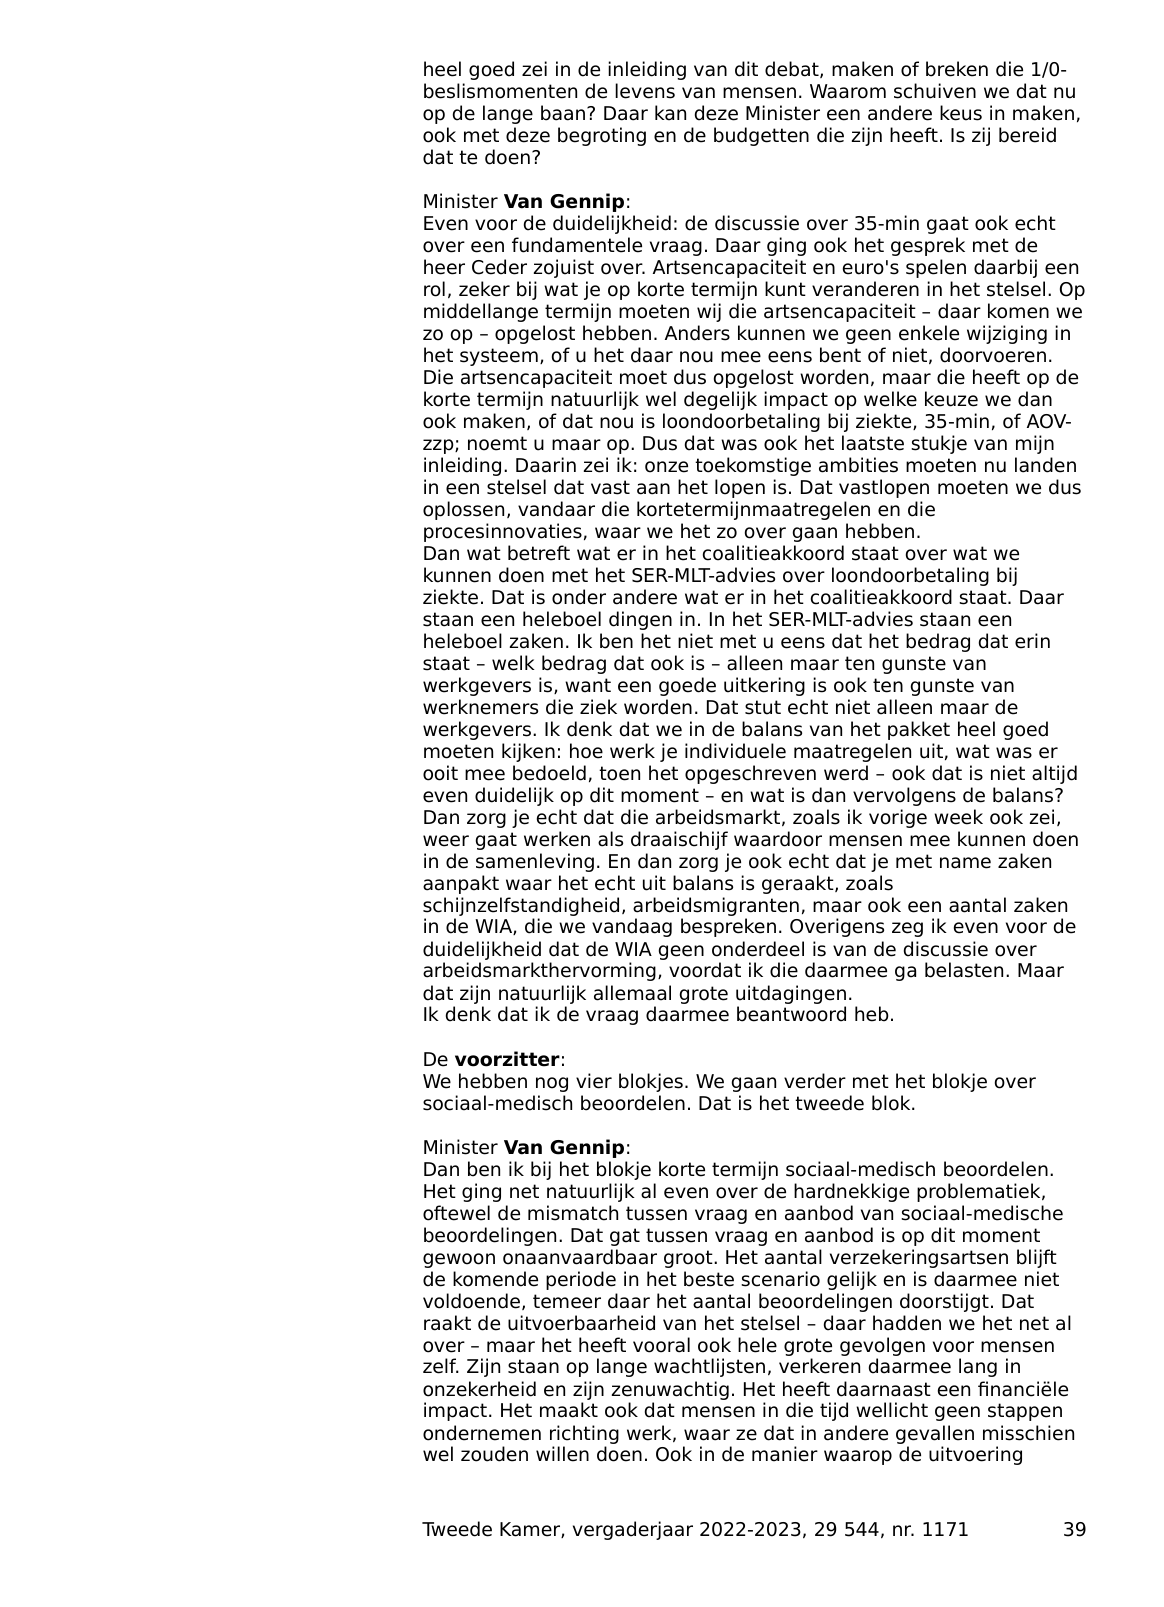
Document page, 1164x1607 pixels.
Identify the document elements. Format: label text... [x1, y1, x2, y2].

text heel goed zei in de inleiding van dit debat, maken of breken die 1/0-beslismomenten de levens van mensen. Waarom schuiven we dat nu op de lange baan? Daar kan deze Minister een andere keus in maken, ook met deze begroting en de budgetten die zijn heeft. Is zij bereid dat te doen? [422, 59, 1087, 169]
text We hebben nog vier blokjes. We gaan verder met het blokje over sociaal-medisch beoordelen. Dat is het tweede blok. [422, 1071, 1087, 1114]
text Dan ben ik bij het blokje korte termijn sociaal-medisch beoordelen. Het ging net natuurlijk al even over de hardnekkige problematiek, oftewel de mismatch tussen vraag en aanbod van sociaal-medische beoordelingen. Dat gat tussen vraag en aanbod is op dit moment gewoon onaanvaardbaar groot. Het aantal verzekeringsartsen blijft de komende periode in het beste scenario gelijk en is daarmee niet voldoende, temeer daar het aantal beoordelingen doorstijgt. Dat raakt de uitvoerbaarheid van het stelsel – daar hadden we het net al over – maar het heeft vooral ook hele grote gevolgen voor mensen zelf. Zijn staan op lange wachtlijsten, verkeren daarmee lang in onzekerheid en zijn zenuwachtig. Het heeft daarnaast een financiële impact. Het maakt ook dat mensen in die tijd wellicht geen stappen ondernemen richting werk, waar ze dat in andere gevallen misschien wel zouden willen doen. Ook in de manier waarop de uitvoering [422, 1159, 1087, 1466]
text Ik denk dat ik de vraag daarmee beantwoord heb. [422, 1004, 1087, 1026]
text De voorzitter: [422, 1048, 1087, 1071]
text Dan wat betreft wat er in het coalitieakkoord staat over wat we kunnen doen met het SER-MLT-advies over loondoorbetaling bij ziekte. Dat is onder andere wat er in het coalitieakkoord staat. Daar staan een heleboel dingen in. In het SER-MLT-advies staan een heleboel zaken. Ik ben het niet met u eens dat het bedrag dat erin staat – welk bedrag dat ook is – alleen maar ten gunste van werkgevers is, want een goede uitkering is ook ten gunste van werknemers die ziek worden. Dat stut echt niet alleen maar de werkgevers. Ik denk dat we in de balans van het pakket heel goed moeten kijken: hoe werk je individuele maatregelen uit, wat was er ooit mee bedoeld, toen het opgeschreven werd – ook dat is niet altijd even duidelijk op dit moment – en wat is dan vervolgens de balans? Dan zorg je echt dat die arbeidsmarkt, zoals ik vorige week ook zei, weer gaat werken als draaischijf waardoor mensen mee kunnen doen in de samenleving. En dan zorg je ook echt dat je met name zaken aanpakt waar het echt uit balans is geraakt, zoals schijnzelfstandigheid, arbeidsmigranten, maar ook een aantal zaken in de WIA, die we vandaag bespreken. Overigens zeg ik even voor de duidelijkheid dat de WIA geen onderdeel is van de discussie over arbeidsmarkthervorming, voordat ik die daarmee ga belasten. Maar dat zijn natuurlijk allemaal grote uitdagingen. [422, 543, 1087, 1004]
text Minister Van Gennip: [422, 1137, 1087, 1159]
text Even voor de duidelijkheid: de discussie over 35-min gaat ook echt over een fundamentele vraag. Daar ging ook het gesprek met de heer Ceder zojuist over. Artsencapaciteit en euro's spelen daarbij een rol, zeker bij wat je op korte termijn kunt veranderen in het stelsel. Op middellange termijn moeten wij die artsencapaciteit – daar komen we zo op – opgelost hebben. Anders kunnen we geen enkele wijziging in het systeem, of u het daar nou mee eens bent of niet, doorvoeren. Die artsencapaciteit moet dus opgelost worden, maar die heeft op de korte termijn natuurlijk wel degelijk impact op welke keuze we dan ook maken, of dat nou is loondoorbetaling bij ziekte, 35-min, of AOV-zzp; noemt u maar op. Dus dat was ook het laatste stukje van mijn inleiding. Daarin zei ik: onze toekomstige ambities moeten nu landen in een stelsel dat vast aan het lopen is. Dat vastlopen moeten we dus oplossen, vandaar die kortetermijnmaatregelen en die procesinnovaties, waar we het zo over gaan hebben. [422, 213, 1087, 543]
text Minister Van Gennip: [422, 191, 1087, 213]
